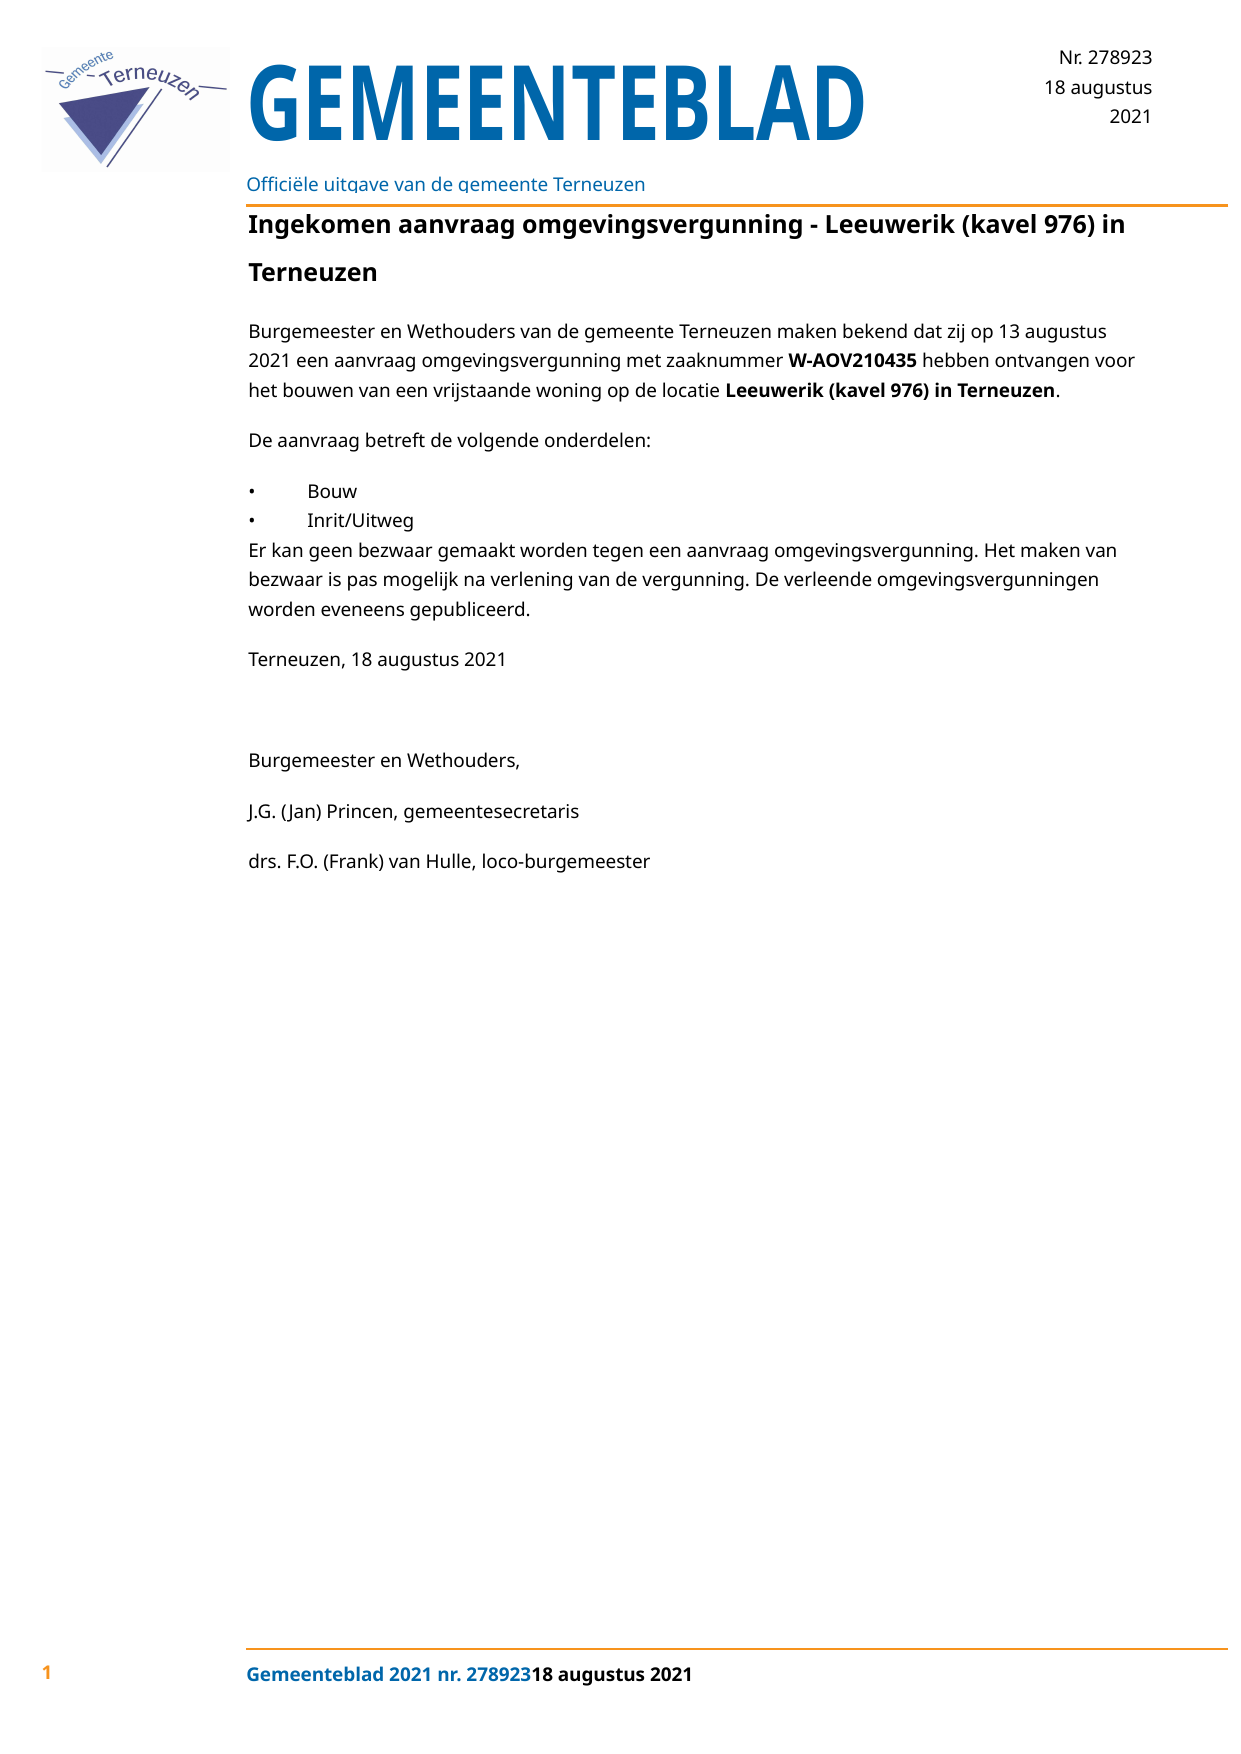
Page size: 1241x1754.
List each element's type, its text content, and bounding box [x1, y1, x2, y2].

text J.G. (Jan) Princen, gemeentesecretaris [248, 798, 1152, 824]
text Ingekomen aanvraag omgevingsvergunning - Leeuwerik (kavel 976) in Terneuzen [248, 207, 1152, 288]
list Inrit/Uitweg [248, 507, 1152, 533]
text Er kan geen bezwaar gemaakt worden tegen een aanvraag omgevingsvergunning. Het maken van bezwaar is pas mogelijk na verlening van de vergunning. De verleende omgevingsvergunningen worden eveneens gepubliceerd. [248, 537, 1152, 622]
text Burgemeester en Wethouders van de gemeente Terneuzen maken bekend dat zij op 13 augustus 2021 een aanvraag omgevingsvergunning met zaaknummer W-AOV210435 hebben ontvangen voor het bouwen van een vrijstaande woning op de locatie Leeuwerik (kavel 976) in Terneuzen. [248, 318, 1152, 403]
list Bouw [248, 478, 1152, 504]
text Terneuzen, 18 augustus 2021 [248, 647, 1152, 672]
text drs. F.O. (Frank) van Hulle, loco-burgemeester [248, 848, 1152, 874]
picture [41, 47, 231, 172]
text Burgemeester en Wethouders, [248, 747, 1152, 773]
text De aanvraag betreft de volgende onderdelen: [248, 427, 1152, 453]
